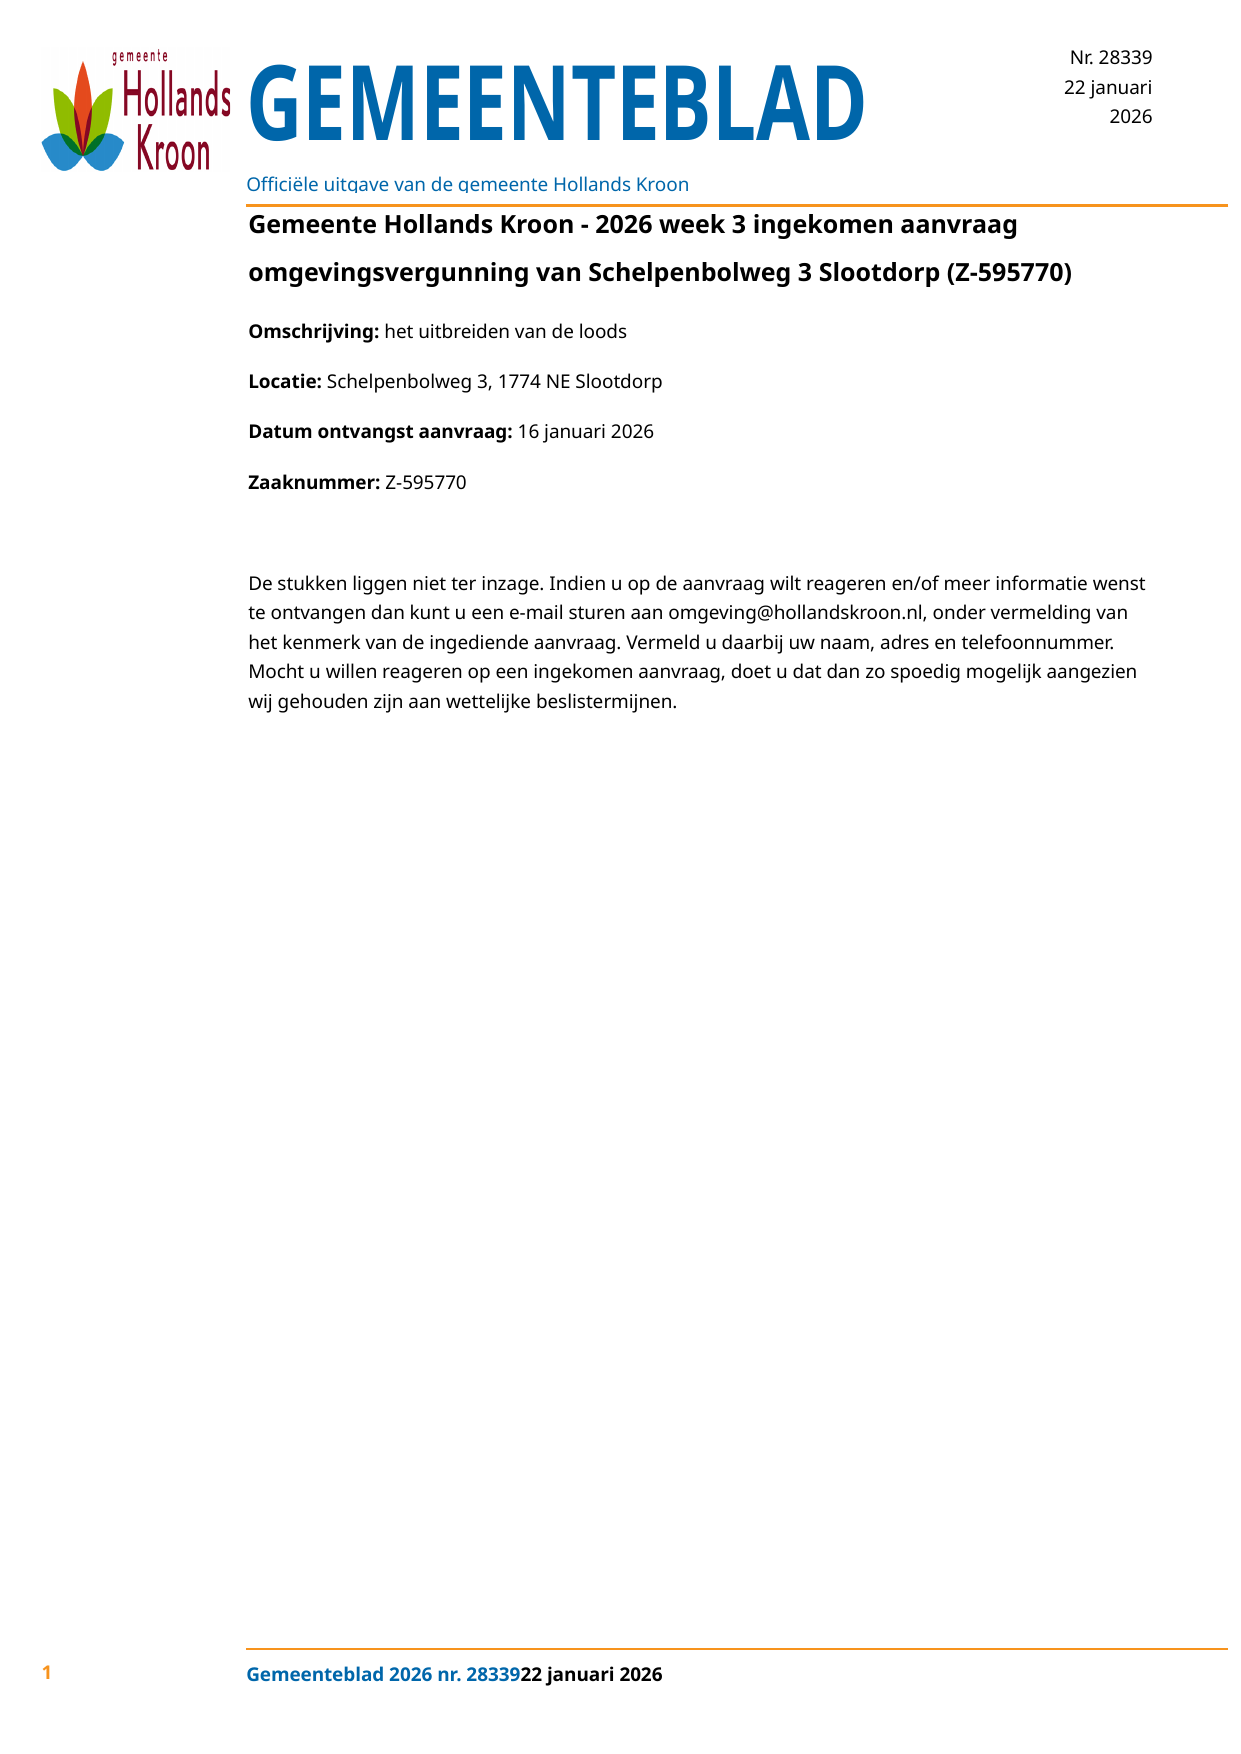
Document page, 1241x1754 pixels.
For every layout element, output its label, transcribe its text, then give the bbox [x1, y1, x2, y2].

text Gemeente Hollands Kroon - 2026 week 3 ingekomen aanvraag omgevingsvergunning van Schelpenbolweg 3 Slootdorp (Z-595770) [248, 207, 1152, 288]
text Omschrijving: het uitbreiden van de loods [248, 318, 1152, 344]
picture [41, 47, 231, 172]
text Zaaknummer: Z-595770 [248, 469, 1152, 495]
text De stukken liggen niet ter inzage. Indien u op de aanvraag wilt reageren en/of meer informatie wenst te ontvangen dan kunt u een e-mail sturen aan omgeving@hollandskroon.nl, onder vermelding van het kenmerk van de ingediende aanvraag. Vermeld u daarbij uw naam, adres en telefoonnummer. Mocht u willen reageren op een ingekomen aanvraag, doet u dat dan zo spoedig mogelijk aangezien wij gehouden zijn aan wettelijke beslistermijnen. [248, 570, 1152, 714]
text Datum ontvangst aanvraag: 16 januari 2026 [248, 419, 1152, 444]
text Locatie: Schelpenbolweg 3, 1774 NE Slootdorp [248, 368, 1152, 394]
